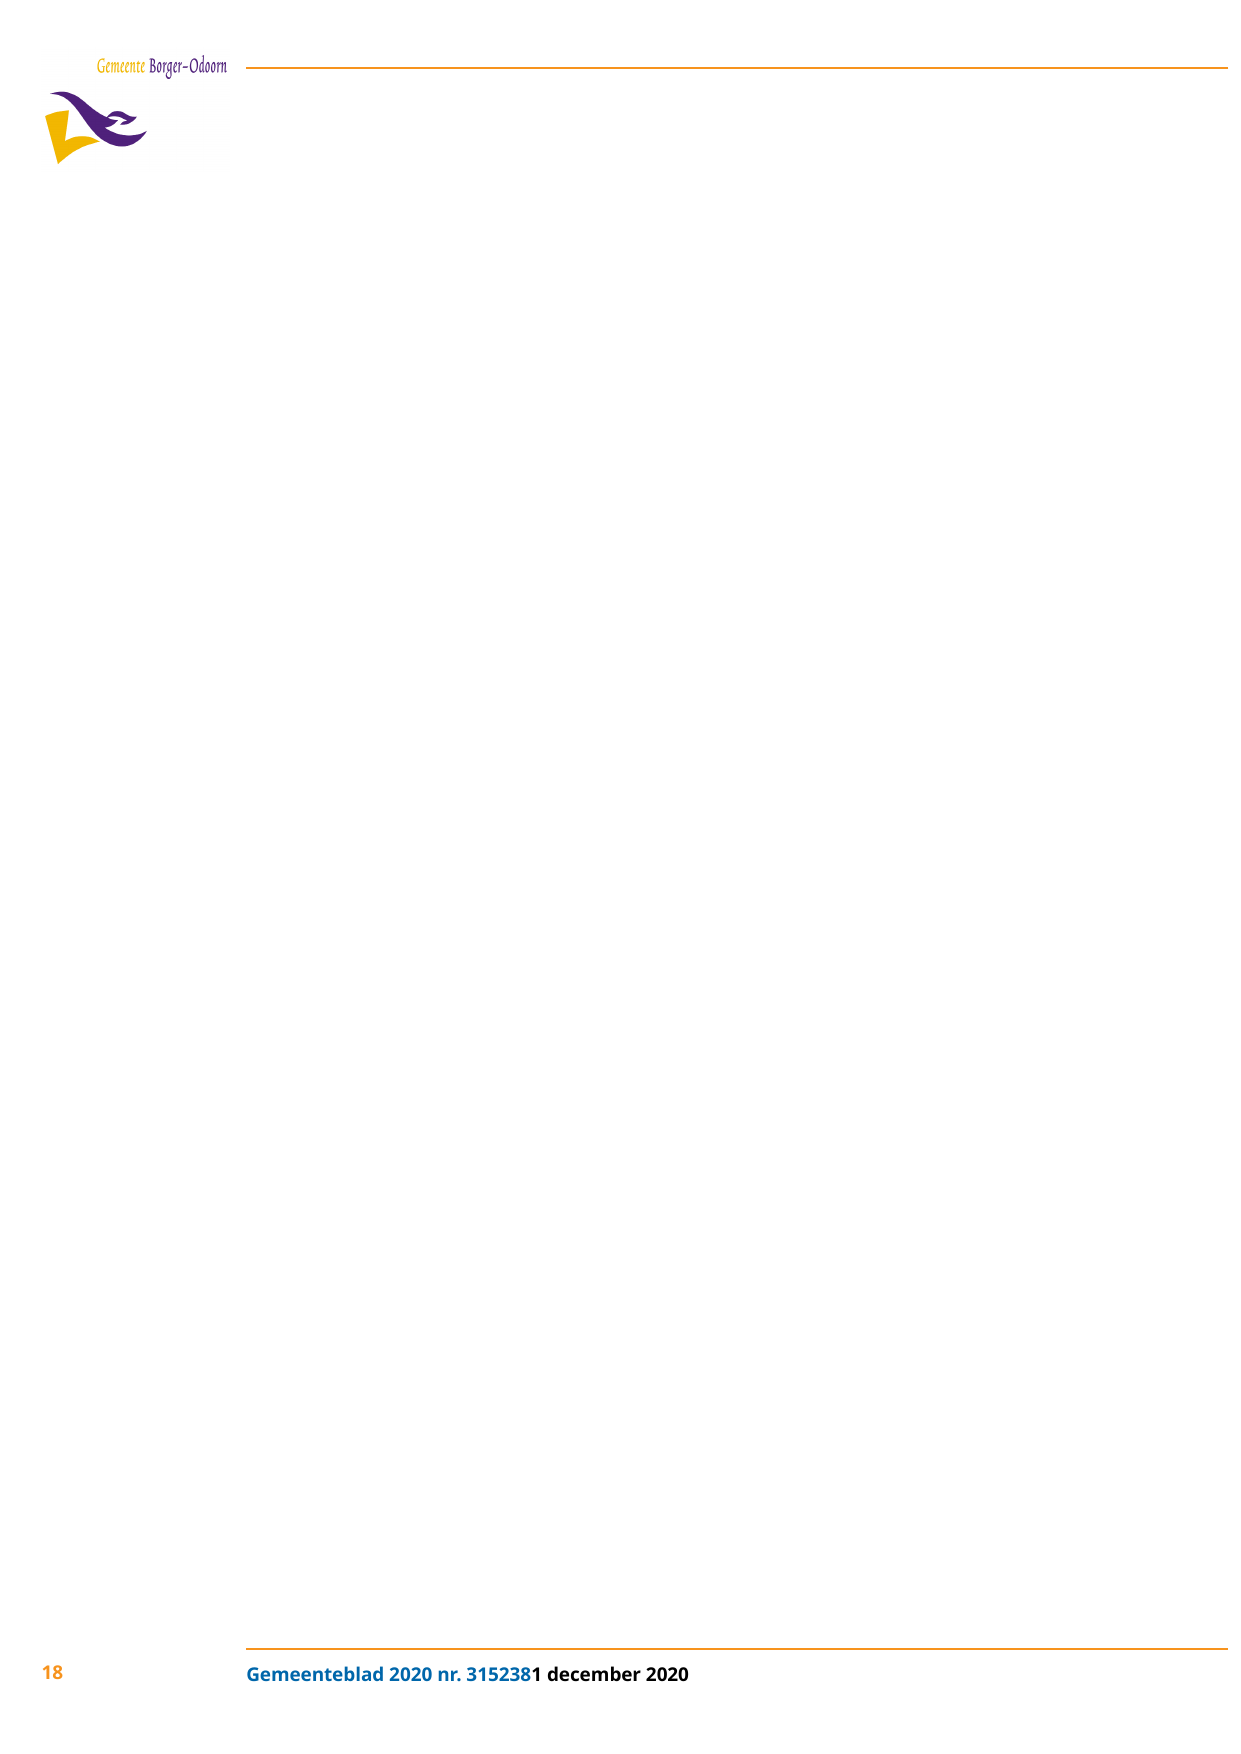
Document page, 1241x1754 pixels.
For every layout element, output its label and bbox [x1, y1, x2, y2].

picture [41, 47, 231, 172]
